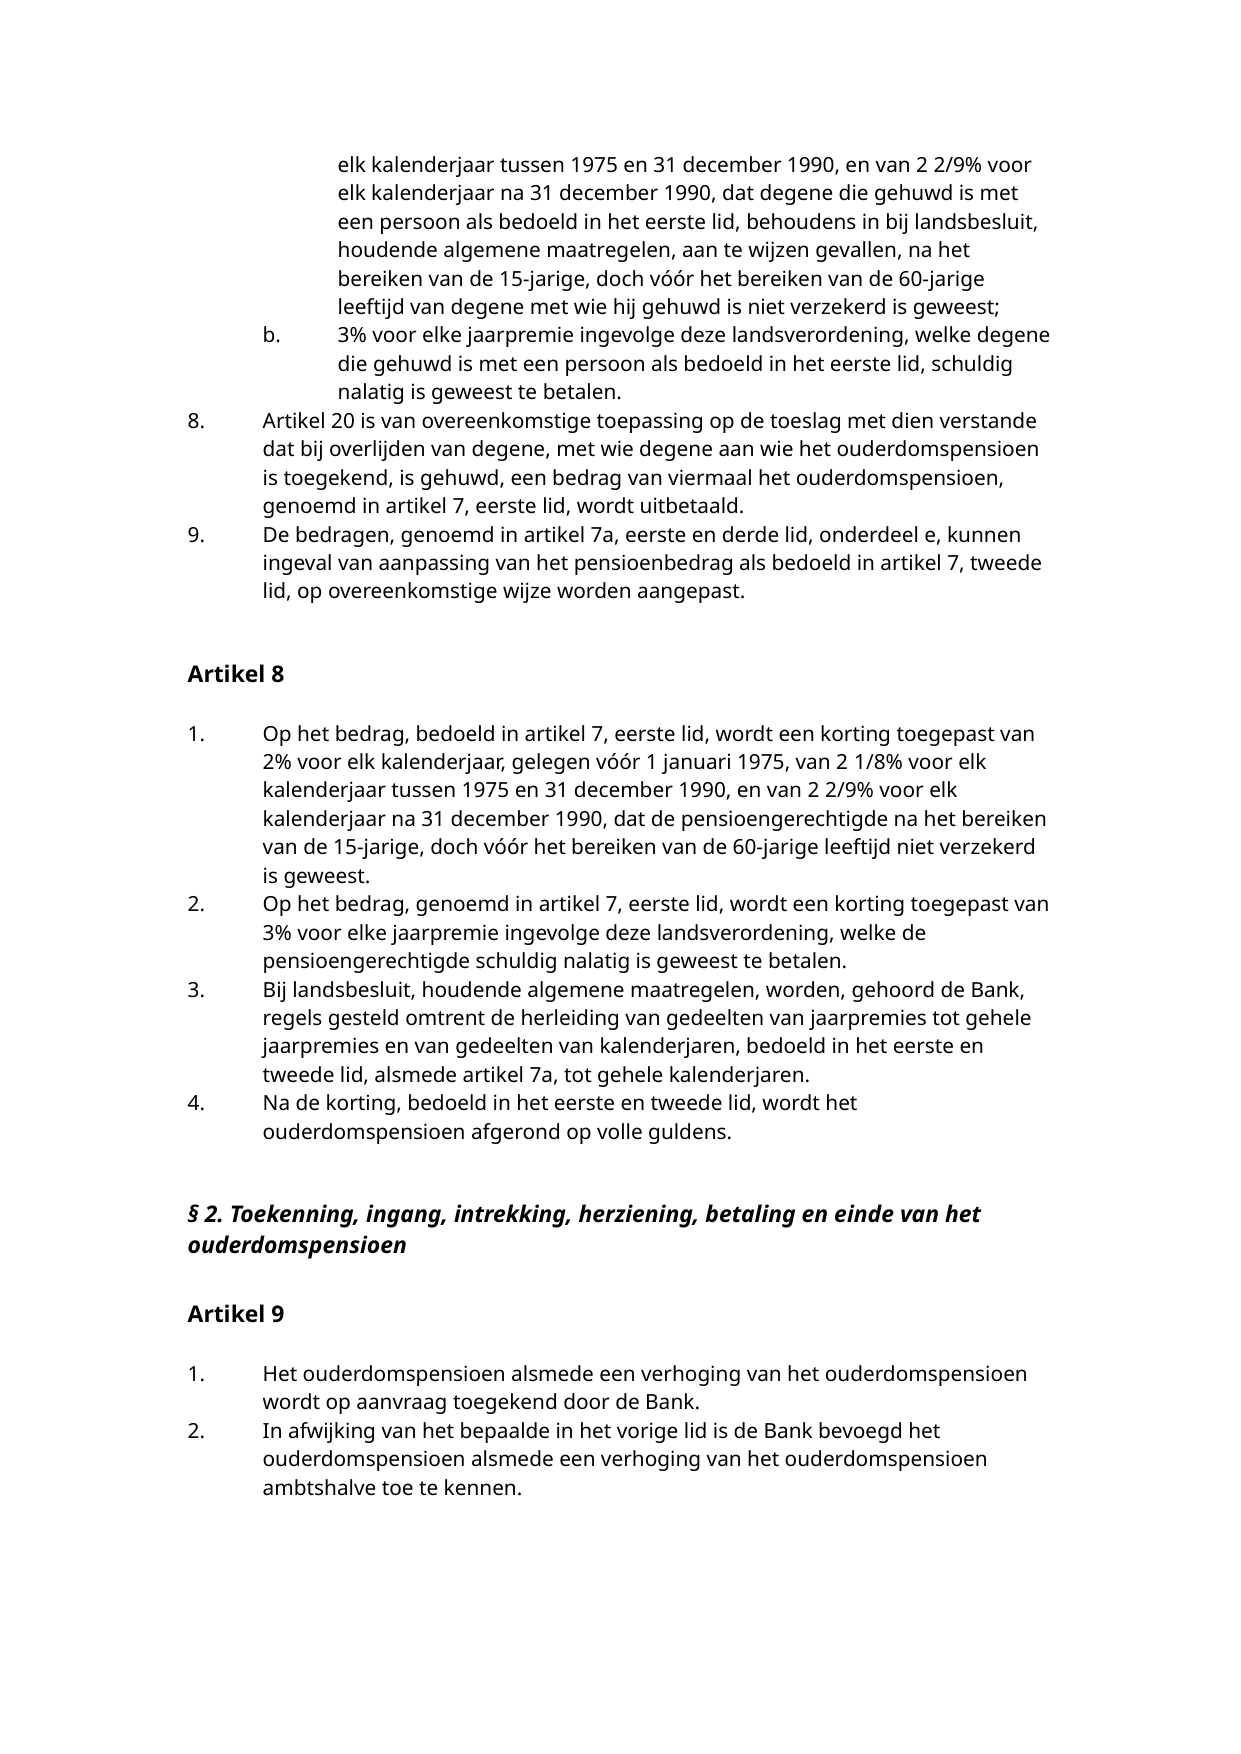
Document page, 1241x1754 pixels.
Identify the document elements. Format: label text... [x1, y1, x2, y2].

list De bedragen, genoemd in artikel 7a, eerste en derde lid, onderdeel e, kunnen ingeval van aanpassing van het pensioenbedrag als bedoeld in artikel 7, tweede lid, op overeenkomstige wijze worden aangepast. [187, 520, 1053, 605]
list Op het bedrag, bedoeld in artikel 7, eerste lid, wordt een korting toegepast van 2% voor elk kalenderjaar, gelegen vóór 1 januari 1975, van 2 1/8% voor elk kalenderjaar tussen 1975 en 31 december 1990, en van 2 2/9% voor elk kalenderjaar na 31 december 1990, dat de pensioengerechtigde na het bereiken van de 15-jarige, doch vóór het bereiken van de 60-jarige leeftijd niet verzekerd is geweest. [187, 719, 1053, 889]
subtitle § 2. Toekenning, ingang, intrekking, herziening, betaling en einde van het ouderdomspensioen [187, 1198, 1053, 1260]
list elk kalenderjaar tussen 1975 en 31 december 1990, en van 2 2/9% voor elk kalenderjaar na 31 december 1990, dat degene die gehuwd is met een persoon als bedoeld in het eerste lid, behoudens in bij landsbesluit, houdende algemene maatregelen, aan te wijzen gevallen, na het bereiken van de 15-jarige, doch vóór het bereiken van de 60-jarige leeftijd van degene met wie hij gehuwd is niet verzekerd is geweest; [262, 150, 1053, 321]
list Na de korting, bedoeld in het eerste en tweede lid, wordt het ouderdomspensioen afgerond op volle guldens. [187, 1088, 1053, 1145]
list Op het bedrag, genoemd in artikel 7, eerste lid, wordt een korting toegepast van 3% voor elke jaarpremie ingevolge deze landsverordening, welke de pensioengerechtigde schuldig nalatig is geweest te betalen. [187, 889, 1053, 975]
list Het ouderdomspensioen alsmede een verhoging van het ouderdomspensioen wordt op aanvraag toegekend door de Bank. [187, 1359, 1053, 1416]
subtitle Artikel 8 [187, 657, 1053, 689]
list 3% voor elke jaarpremie ingevolge deze landsverordening, welke degene die gehuwd is met een persoon als bedoeld in het eerste lid, schuldig nalatig is geweest te betalen. [262, 321, 1053, 406]
list In afwijking van het bepaalde in het vorige lid is de Bank bevoegd het ouderdomspensioen alsmede een verhoging van het ouderdomspensioen ambtshalve toe te kennen. [187, 1416, 1053, 1501]
list Artikel 20 is van overeenkomstige toepassing op de toeslag met dien verstande dat bij overlijden van degene, met wie degene aan wie het ouderdomspensioen is toegekend, is gehuwd, een bedrag van viermaal het ouderdomspensioen, genoemd in artikel 7, eerste lid, wordt uitbetaald. [187, 406, 1053, 520]
subtitle Artikel 9 [187, 1298, 1053, 1329]
list Bij landsbesluit, houdende algemene maatregelen, worden, gehoord de Bank, regels gesteld omtrent de herleiding van gedeelten van jaarpremies tot gehele jaarpremies en van gedeelten van kalenderjaren, bedoeld in het eerste en tweede lid, alsmede artikel 7a, tot gehele kalenderjaren. [187, 975, 1053, 1088]
